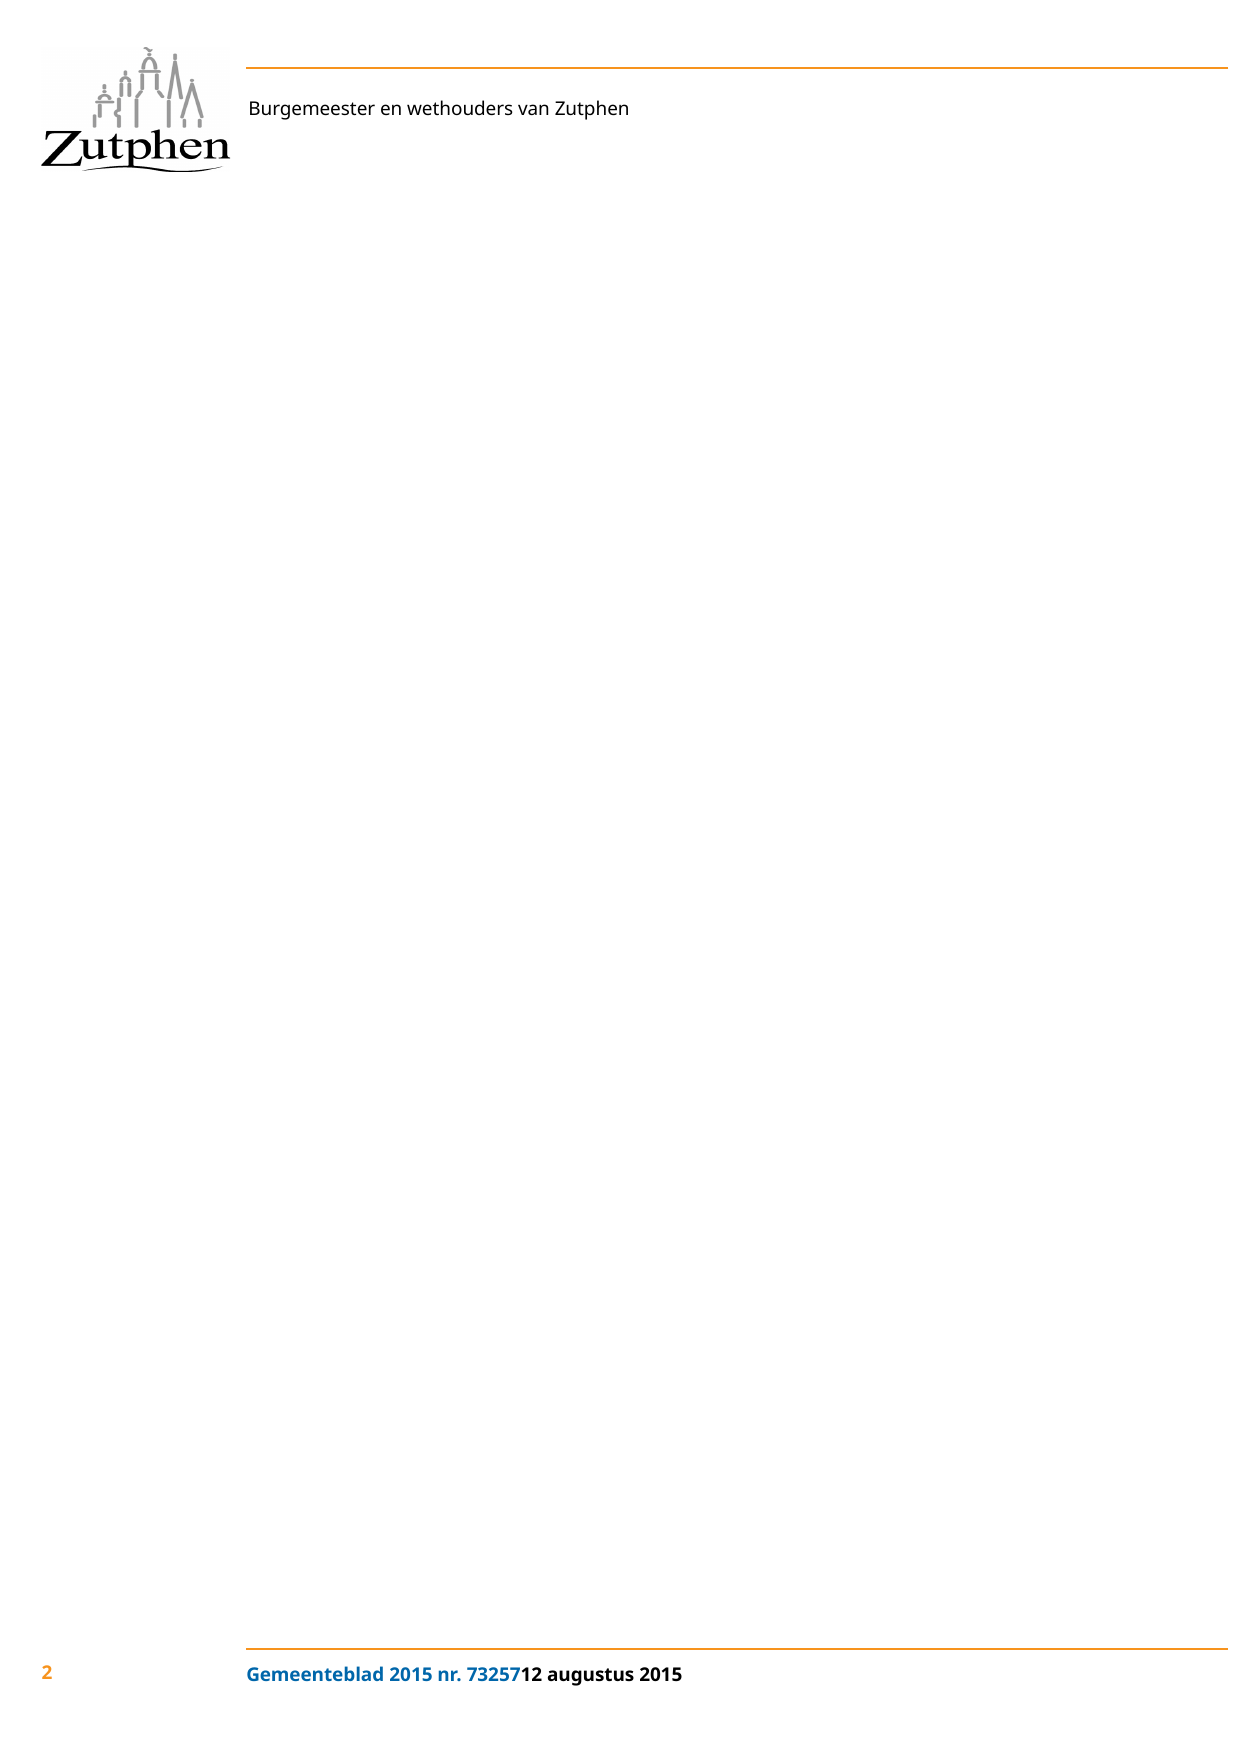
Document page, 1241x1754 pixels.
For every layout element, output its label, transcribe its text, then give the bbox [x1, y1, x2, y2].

picture [41, 47, 231, 172]
text Burgemeester en wethouders van Zutphen [248, 95, 1152, 121]
